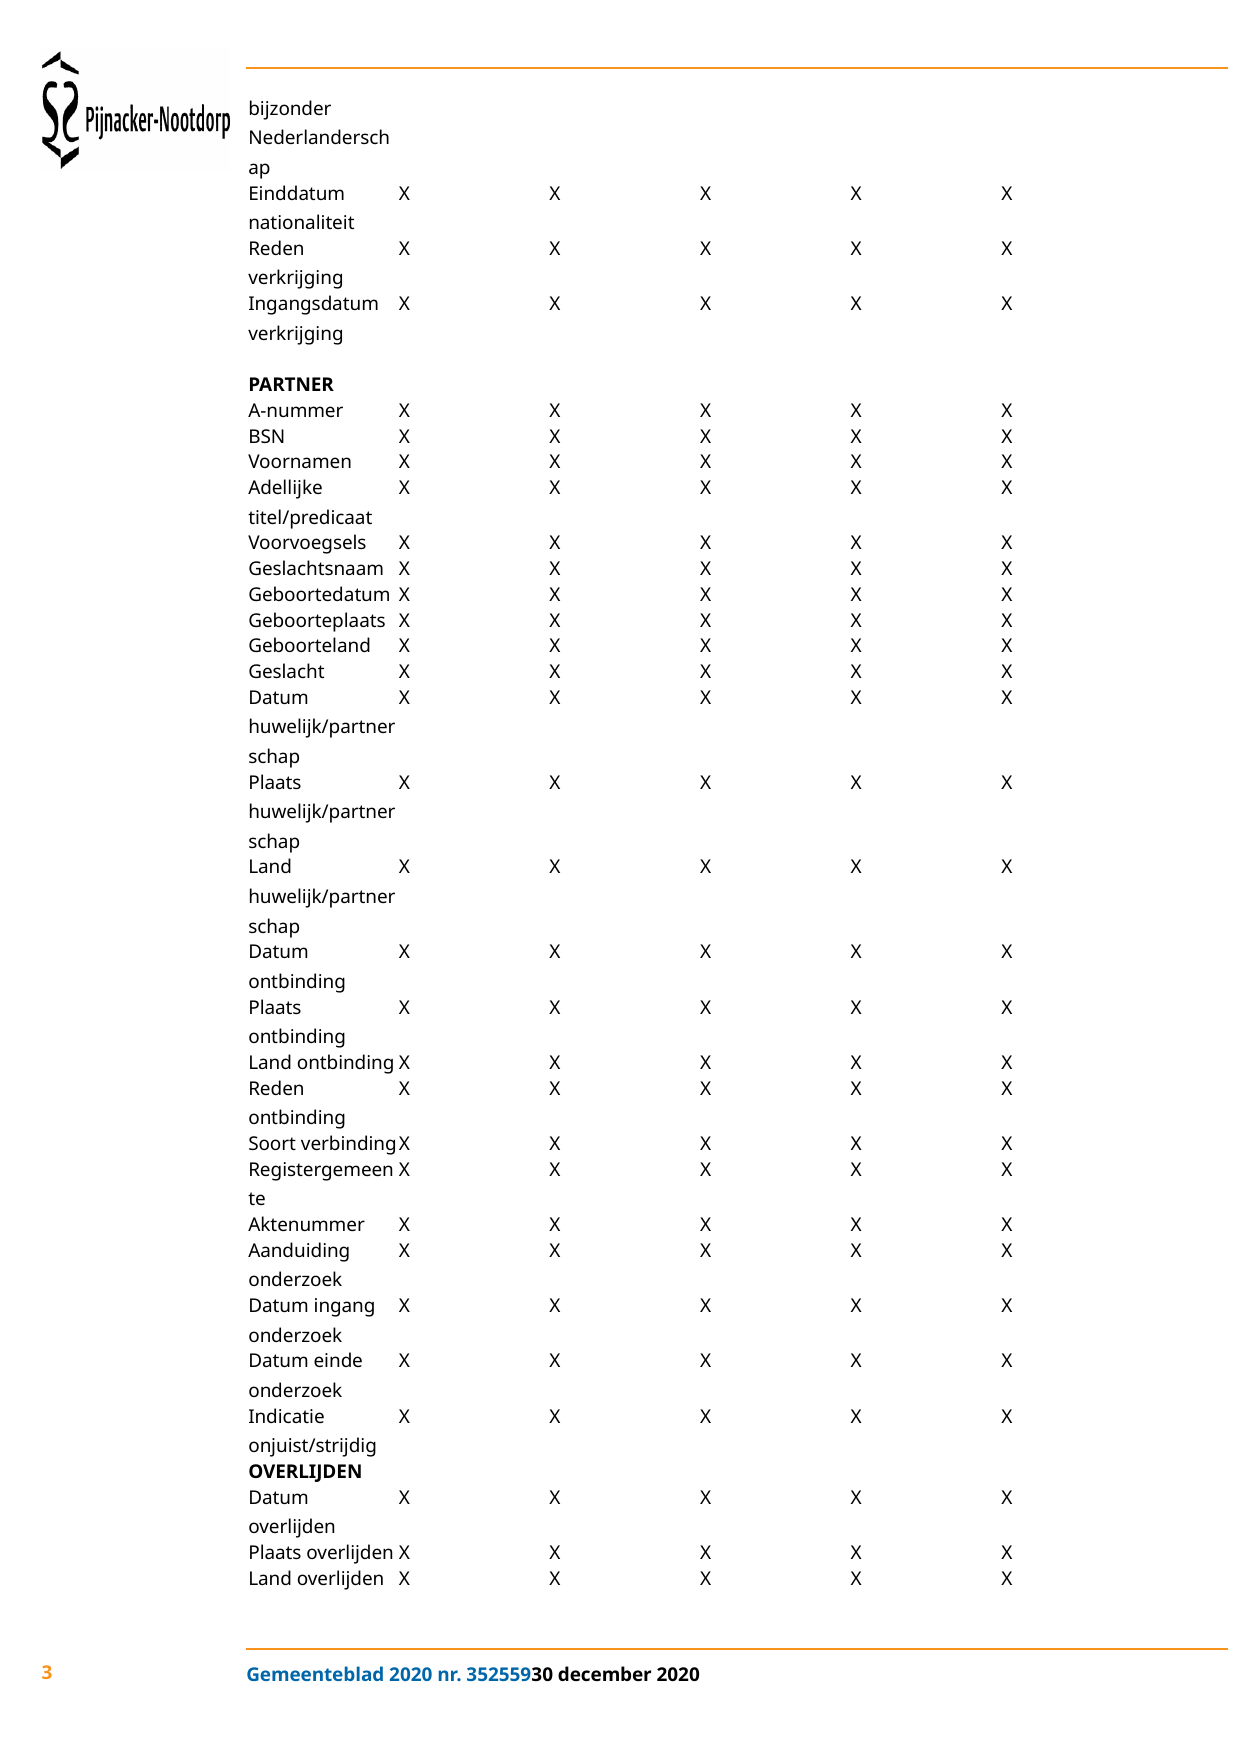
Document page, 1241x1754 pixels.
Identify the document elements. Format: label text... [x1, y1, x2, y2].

table_cell X [850, 684, 1001, 769]
table_cell X [399, 1237, 549, 1292]
table_cell X [399, 530, 549, 555]
table_cell X [549, 1565, 700, 1591]
table_cell X [549, 235, 700, 290]
table_cell X [399, 423, 549, 448]
table_cell X [549, 1237, 700, 1292]
table_cell [1001, 95, 1152, 180]
table_cell X [549, 854, 700, 939]
table_cell X [850, 854, 1001, 939]
table_cell X [700, 1049, 850, 1075]
table_cell X [399, 1565, 549, 1591]
table_cell X [700, 530, 850, 555]
table_cell X [850, 1293, 1001, 1348]
table_cell X [549, 474, 700, 529]
table_cell X [700, 474, 850, 529]
table_cell X [700, 1484, 850, 1539]
table_cell X [399, 1348, 549, 1403]
table_cell X [399, 1539, 549, 1565]
table_cell Voornamen [248, 449, 398, 474]
table_cell X [549, 1348, 700, 1403]
table_cell X [700, 397, 850, 423]
table_cell X [399, 684, 549, 769]
table_cell X [850, 1237, 1001, 1292]
table_cell X [549, 1211, 700, 1237]
table_cell Datum overlijden [248, 1484, 398, 1539]
table_cell X [700, 1156, 850, 1211]
table_cell X [549, 769, 700, 854]
table_cell X [850, 1539, 1001, 1565]
table_cell X [850, 235, 1001, 290]
table_cell Plaats ontbinding [248, 994, 398, 1049]
table_cell [248, 346, 398, 371]
table_cell X [399, 474, 549, 529]
table_cell Geboorteplaats [248, 607, 398, 632]
table_cell bijzonder Nederlanderschap [248, 95, 398, 180]
table_cell Geboorteland [248, 633, 398, 658]
table_cell X [1001, 235, 1152, 290]
table_cell [700, 1458, 850, 1484]
table_cell X [399, 449, 549, 474]
table_cell X [399, 290, 549, 346]
table_cell X [399, 1130, 549, 1156]
table_cell X [399, 658, 549, 684]
table_cell X [399, 1075, 549, 1130]
table_cell X [399, 1293, 549, 1348]
table_cell X [850, 658, 1001, 684]
table_cell X [549, 1049, 700, 1075]
table_cell X [850, 530, 1001, 555]
table_cell X [850, 449, 1001, 474]
table_cell Voorvoegsels [248, 530, 398, 555]
table_cell X [700, 939, 850, 994]
table_cell X [1001, 1075, 1152, 1130]
table_cell Aktenummer [248, 1211, 398, 1237]
table_cell X [700, 854, 850, 939]
table_cell X [549, 555, 700, 581]
table_cell X [1001, 1403, 1152, 1458]
table_cell X [399, 1403, 549, 1458]
table_cell X [1001, 1211, 1152, 1237]
table_cell Datum ontbinding [248, 939, 398, 994]
table_cell X [850, 581, 1001, 607]
table_cell X [1001, 1156, 1152, 1211]
table_cell X [549, 397, 700, 423]
table_cell X [549, 1539, 700, 1565]
table_cell X [700, 1211, 850, 1237]
table_cell X [399, 180, 549, 235]
table_cell [549, 371, 700, 397]
table_cell X [549, 607, 700, 632]
table_cell X [549, 1130, 700, 1156]
table_cell [700, 346, 850, 371]
table_cell [399, 1458, 549, 1484]
table_cell X [700, 994, 850, 1049]
table_cell X [549, 658, 700, 684]
table_cell A-nummer [248, 397, 398, 423]
table_cell X [1001, 449, 1152, 474]
table_cell X [850, 994, 1001, 1049]
table_cell X [850, 290, 1001, 346]
table_cell X [549, 994, 700, 1049]
table_cell X [399, 555, 549, 581]
table_cell X [399, 607, 549, 632]
table_cell Datum einde onderzoek [248, 1348, 398, 1403]
table_cell X [399, 1484, 549, 1539]
table_cell X [850, 769, 1001, 854]
table_cell [1001, 371, 1152, 397]
table_cell Geslachtsnaam [248, 555, 398, 581]
table_cell X [850, 1156, 1001, 1211]
table_cell Aanduiding onderzoek [248, 1237, 398, 1292]
table_cell X [549, 1403, 700, 1458]
table_cell X [850, 1075, 1001, 1130]
table_cell [399, 346, 549, 371]
table_cell X [1001, 1130, 1152, 1156]
table_cell X [549, 1075, 700, 1130]
table_cell [549, 1458, 700, 1484]
table_cell OVERLIJDEN [248, 1458, 398, 1484]
table_cell X [700, 769, 850, 854]
table_cell X [1001, 397, 1152, 423]
table_cell X [850, 180, 1001, 235]
table_cell X [700, 1539, 850, 1565]
table_cell X [1001, 423, 1152, 448]
table_cell X [1001, 1049, 1152, 1075]
table_cell Geslacht [248, 658, 398, 684]
table_cell X [1001, 684, 1152, 769]
table_cell X [549, 633, 700, 658]
table_cell X [1001, 581, 1152, 607]
table_cell X [850, 1484, 1001, 1539]
table_cell X [399, 633, 549, 658]
table_cell X [700, 633, 850, 658]
table_cell Plaats huwelijk/partnerschap [248, 769, 398, 854]
table_cell X [399, 769, 549, 854]
table_cell X [850, 633, 1001, 658]
table_cell X [700, 658, 850, 684]
table_cell X [1001, 290, 1152, 346]
table_cell X [399, 1211, 549, 1237]
table_cell X [700, 1403, 850, 1458]
table_cell [549, 346, 700, 371]
table_cell X [700, 1237, 850, 1292]
table_cell Datum huwelijk/partnerschap [248, 684, 398, 769]
table_cell Plaats overlijden [248, 1539, 398, 1565]
table_cell X [1001, 658, 1152, 684]
table_cell Soort verbinding [248, 1130, 398, 1156]
table_cell X [549, 1484, 700, 1539]
table_cell X [549, 423, 700, 448]
table_cell X [399, 397, 549, 423]
table_cell X [399, 235, 549, 290]
table_cell X [549, 290, 700, 346]
table_cell X [549, 449, 700, 474]
table_cell Reden verkrijging [248, 235, 398, 290]
table_cell [850, 371, 1001, 397]
table_cell PARTNER [248, 371, 398, 397]
table_cell [700, 95, 850, 180]
table_cell X [549, 1293, 700, 1348]
table_cell Land huwelijk/partnerschap [248, 854, 398, 939]
table_cell X [850, 1211, 1001, 1237]
table_cell X [399, 994, 549, 1049]
table_cell X [700, 180, 850, 235]
picture [41, 47, 231, 172]
table_cell [399, 95, 549, 180]
table_cell X [700, 607, 850, 632]
table_cell X [549, 684, 700, 769]
table_cell X [1001, 1484, 1152, 1539]
table_cell X [850, 1403, 1001, 1458]
table_cell X [850, 939, 1001, 994]
table_cell X [700, 1565, 850, 1591]
table_cell X [1001, 1237, 1152, 1292]
table_cell X [1001, 994, 1152, 1049]
table_cell X [850, 607, 1001, 632]
table_cell Land overlijden [248, 1565, 398, 1591]
table_cell Indicatie onjuist/strijdig [248, 1403, 398, 1458]
table_cell [850, 95, 1001, 180]
table_cell X [549, 581, 700, 607]
table_cell X [399, 1049, 549, 1075]
table_cell BSN [248, 423, 398, 448]
table_cell [1001, 346, 1152, 371]
table_cell X [1001, 530, 1152, 555]
table_cell Datum ingang onderzoek [248, 1293, 398, 1348]
table_cell X [700, 1293, 850, 1348]
table_cell Adellijke titel/predicaat [248, 474, 398, 529]
table_cell X [850, 397, 1001, 423]
table_cell Registergemeente [248, 1156, 398, 1211]
table_cell Geboortedatum [248, 581, 398, 607]
table_cell X [700, 684, 850, 769]
table_cell X [1001, 474, 1152, 529]
table_cell X [700, 555, 850, 581]
table_cell Reden ontbinding [248, 1075, 398, 1130]
table_cell [850, 346, 1001, 371]
table_cell Land ontbinding [248, 1049, 398, 1075]
table_cell X [549, 180, 700, 235]
table_cell X [1001, 1348, 1152, 1403]
table_cell X [700, 449, 850, 474]
table_cell X [700, 290, 850, 346]
table_cell [850, 1458, 1001, 1484]
table_cell [549, 95, 700, 180]
table_cell X [850, 555, 1001, 581]
table_cell X [1001, 1565, 1152, 1591]
table_cell Einddatum nationaliteit [248, 180, 398, 235]
table_cell X [850, 1049, 1001, 1075]
table_cell X [700, 1348, 850, 1403]
table_cell X [1001, 939, 1152, 994]
table_cell X [1001, 769, 1152, 854]
table_cell X [1001, 854, 1152, 939]
table_cell X [700, 581, 850, 607]
table_cell X [850, 1348, 1001, 1403]
table_cell X [700, 423, 850, 448]
table_cell X [399, 854, 549, 939]
table_cell X [700, 235, 850, 290]
table_cell X [549, 939, 700, 994]
table_cell X [850, 1565, 1001, 1591]
table_cell [1001, 1458, 1152, 1484]
table_cell X [850, 474, 1001, 529]
table_cell X [1001, 1293, 1152, 1348]
table_cell X [1001, 633, 1152, 658]
table_cell X [850, 423, 1001, 448]
table_cell X [700, 1130, 850, 1156]
table_cell X [399, 1156, 549, 1211]
table_cell Ingangsdatum verkrijging [248, 290, 398, 346]
table_cell X [399, 581, 549, 607]
table_cell X [1001, 180, 1152, 235]
table_cell X [1001, 1539, 1152, 1565]
table_cell X [850, 1130, 1001, 1156]
table_cell X [549, 1156, 700, 1211]
table_cell X [1001, 607, 1152, 632]
table_cell X [700, 1075, 850, 1130]
table_cell [700, 371, 850, 397]
table_cell X [549, 530, 700, 555]
table_cell [399, 371, 549, 397]
table_cell X [399, 939, 549, 994]
table_cell X [1001, 555, 1152, 581]
